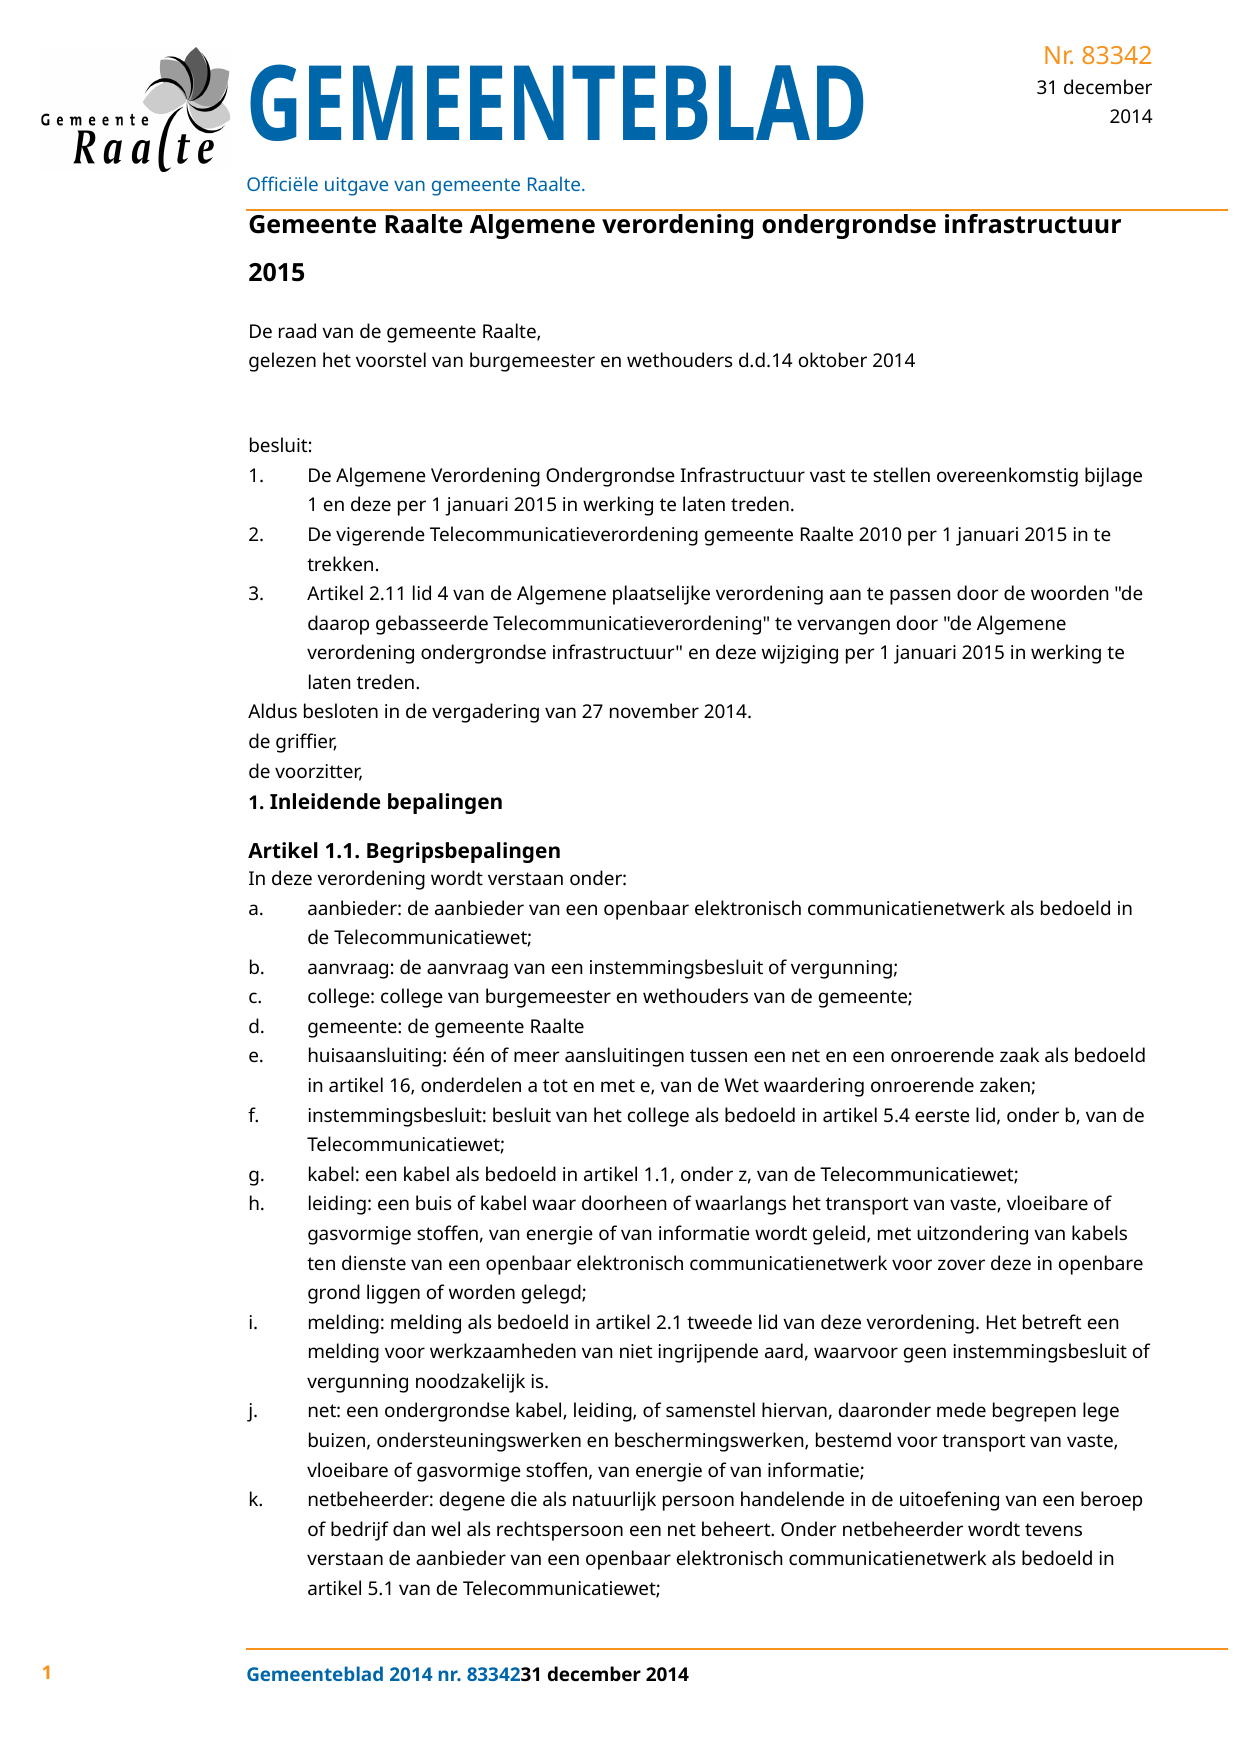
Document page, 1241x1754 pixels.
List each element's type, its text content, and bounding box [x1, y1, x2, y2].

list aanvraag: de aanvraag van een instemmingsbesluit of vergunning; [248, 954, 1152, 979]
list gemeente: de gemeente Raalte [248, 1013, 1152, 1039]
picture [41, 47, 231, 172]
list melding: melding als bedoeld in artikel 2.1 tweede lid van deze verordening. Het betreft een melding voor werkzaamheden van niet ingrijpende aard, waarvoor geen instemmingsbesluit of vergunning noodzakelijk is. [248, 1309, 1152, 1394]
text de voorzitter, [248, 758, 1152, 783]
list college: college van burgemeester en wethouders van de gemeente; [248, 983, 1152, 1009]
text gelezen het voorstel van burgemeester en wethouders d.d.14 oktober 2014 [248, 347, 1152, 373]
text De raad van de gemeente Raalte, [248, 318, 1152, 344]
list huisaansluiting: één of meer aansluitingen tussen een net en een onroerende zaak als bedoeld in artikel 16, onderdelen a tot en met e, van de Wet waardering onroerende zaken; [248, 1043, 1152, 1098]
text Aldus besloten in de vergadering van 27 november 2014. [248, 699, 1152, 724]
text Gemeente Raalte Algemene verordening ondergrondse infrastructuur 2015 [248, 211, 1152, 288]
list Artikel 2.11 lid 4 van de Algemene plaatselijke verordening aan te passen door de woorden "de daarop gebasseerde Telecommunicatieverordening" te vervangen door "de Algemene verordening ondergrondse infrastructuur" en deze wijziging per 1 januari 2015 in werking te laten treden. [248, 580, 1152, 695]
text Artikel 1.1. Begripsbepalingen [248, 837, 1152, 865]
text 1. Inleidende bepalingen [248, 787, 1152, 816]
text besluit: [248, 432, 1152, 458]
text de griffier, [248, 728, 1152, 754]
text In deze verordening wordt verstaan onder: [248, 865, 1152, 891]
list instemmingsbesluit: besluit van het college als bedoeld in artikel 5.4 eerste lid, onder b, van de Telecommunicatiewet; [248, 1102, 1152, 1157]
list De vigerende Telecommunicatieverordening gemeente Raalte 2010 per 1 januari 2015 in te trekken. [248, 521, 1152, 576]
list net: een ondergrondse kabel, leiding, of samenstel hiervan, daaronder mede begrepen lege buizen, ondersteuningswerken en beschermingswerken, bestemd voor transport van vaste, vloeibare of gasvormige stoffen, van energie of van informatie; [248, 1398, 1152, 1482]
list leiding: een buis of kabel waar doorheen of waarlangs het transport van vaste, vloeibare of gasvormige stoffen, van energie of van informatie wordt geleid, met uitzondering van kabels ten dienste van een openbaar elektronisch communicatienetwerk voor zover deze in openbare grond liggen of worden gelegd; [248, 1191, 1152, 1305]
list De Algemene Verordening Ondergrondse Infrastructuur vast te stellen overeenkomstig bijlage 1 en deze per 1 januari 2015 in werking te laten treden. [248, 462, 1152, 517]
list netbeheerder: degene die als natuurlijk persoon handelende in de uitoefening van een beroep of bedrijf dan wel als rechtspersoon een net beheert. Onder netbeheerder wordt tevens verstaan de aanbieder van een openbaar elektronisch communicatienetwerk als bedoeld in artikel 5.1 van de Telecommunicatiewet; [248, 1486, 1152, 1601]
list aanbieder: de aanbieder van een openbaar elektronisch communicatienetwerk als bedoeld in de Telecommunicatiewet; [248, 895, 1152, 950]
list kabel: een kabel als bedoeld in artikel 1.1, onder z, van de Telecommunicatiewet; [248, 1161, 1152, 1187]
